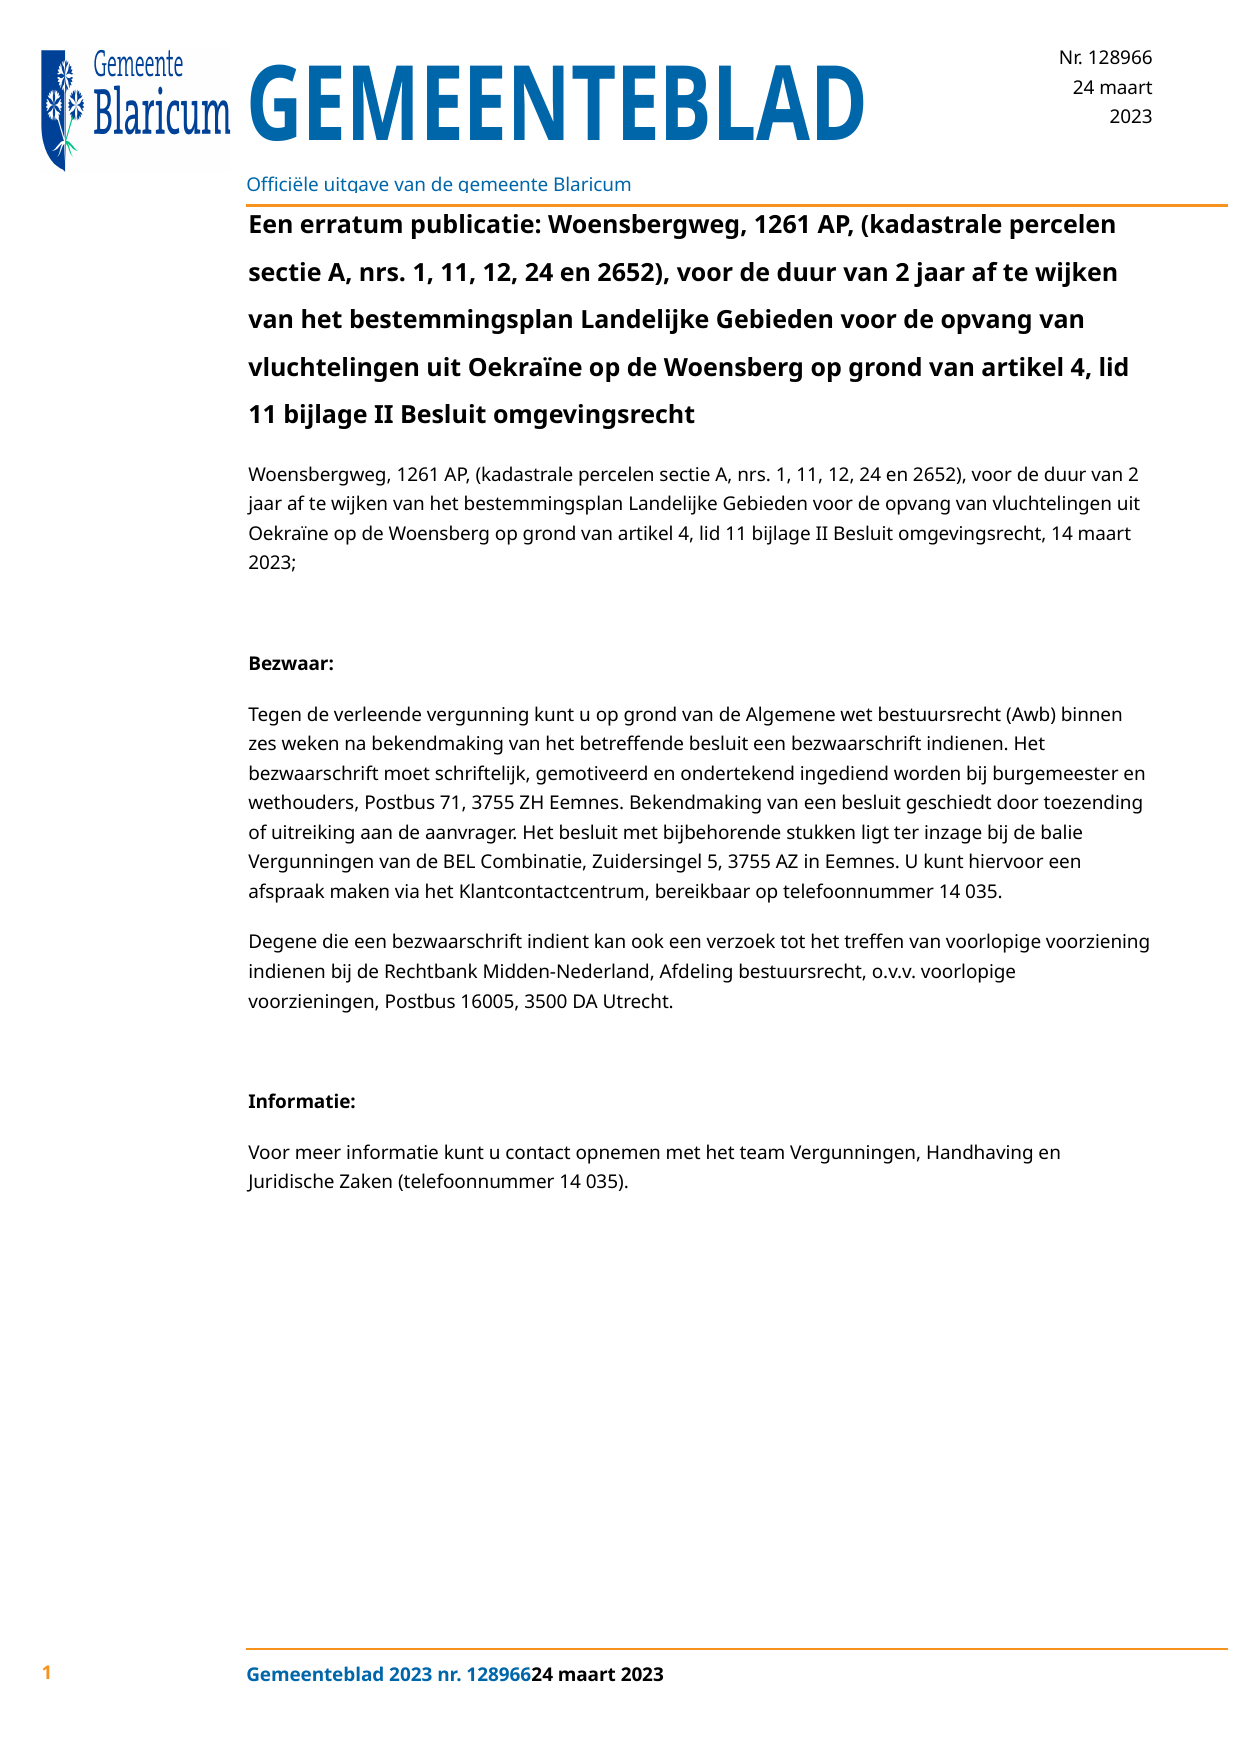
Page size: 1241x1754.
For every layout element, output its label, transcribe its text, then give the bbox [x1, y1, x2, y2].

text Woensbergweg, 1261 AP, (kadastrale percelen sectie A, nrs. 1, 11, 12, 24 en 2652), voor de duur van 2 jaar af te wijken van het bestemmingsplan Landelijke Gebieden voor de opvang van vluchtelingen uit Oekraïne op de Woensberg op grond van artikel 4, lid 11 bijlage II Besluit omgevingsrecht, 14 maart 2023; [248, 461, 1152, 575]
text Informatie: [248, 1089, 1152, 1114]
text Tegen de verleende vergunning kunt u op grond van de Algemene wet bestuursrecht (Awb) binnen zes weken na bekendmaking van het betreffende besluit een bezwaarschrift indienen. Het bezwaarschrift moet schriftelijk, gemotiveerd en ondertekend ingediend worden bij burgemeester en wethouders, Postbus 71, 3755 ZH Eemnes. Bekendmaking van een besluit geschiedt door toezending of uitreiking aan de aanvrager. Het besluit met bijbehorende stukken ligt ter inzage bij de balie Vergunningen van de BEL Combinatie, Zuidersingel 5, 3755 AZ in Eemnes. U kunt hiervoor een afspraak maken via het Klantcontactcentrum, bereikbaar op telefoonnummer 14 035. [248, 701, 1152, 904]
text Voor meer informatie kunt u contact opnemen met het team Vergunningen, Handhaving en Juridische Zaken (telefoonnummer 14 035). [248, 1139, 1152, 1194]
picture [41, 47, 231, 172]
text Degene die een bezwaarschrift indient kan ook een verzoek tot het treffen van voorlopige voorziening indienen bij de Rechtbank Midden-Nederland, Afdeling bestuursrecht, o.v.v. voorlopige voorzieningen, Postbus 16005, 3500 DA Utrecht. [248, 929, 1152, 1013]
text Een erratum publicatie: Woensbergweg, 1261 AP, (kadastrale percelen sectie A, nrs. 1, 11, 12, 24 en 2652), voor de duur van 2 jaar af te wijken van het bestemmingsplan Landelijke Gebieden voor de opvang van vluchtelingen uit Oekraïne op de Woensberg op grond van artikel 4, lid 11 bijlage II Besluit omgevingsrecht [248, 207, 1152, 431]
text Bezwaar: [248, 650, 1152, 676]
